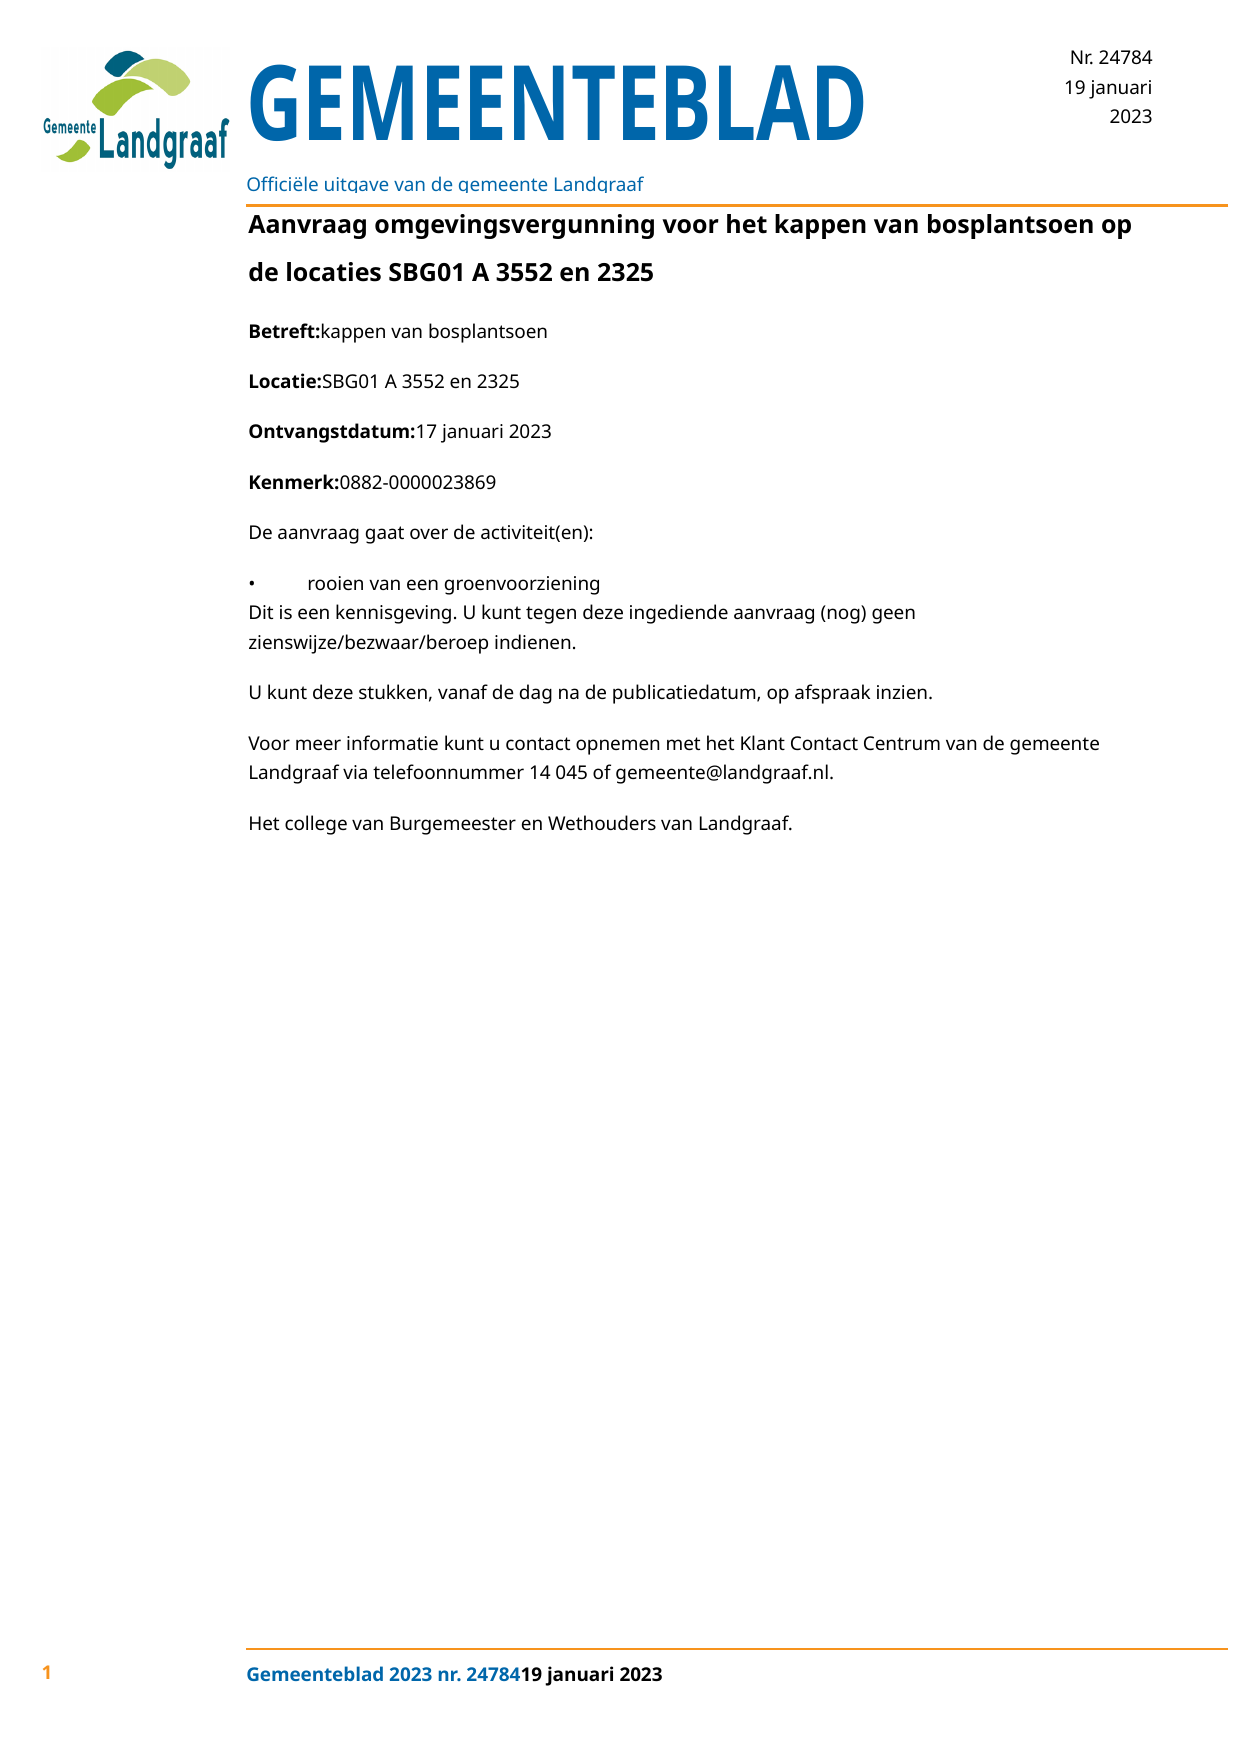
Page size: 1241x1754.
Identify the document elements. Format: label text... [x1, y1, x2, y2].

text U kunt deze stukken, vanaf de dag na de publicatiedatum, op afspraak inzien. [248, 679, 1152, 705]
text Dit is een kennisgeving. U kunt tegen deze ingediende aanvraag (nog) geen zienswijze/bezwaar/beroep indienen. [248, 599, 1152, 655]
picture [41, 47, 231, 172]
text Voor meer informatie kunt u contact opnemen met het Klant Contact Centrum van de gemeente Landgraaf via telefoonnummer 14 045 of gemeente@landgraaf.nl. [248, 730, 1152, 785]
text Aanvraag omgevingsvergunning voor het kappen van bosplantsoen op de locaties SBG01 A 3552 en 2325 [248, 207, 1152, 288]
list rooien van een groenvoorziening [248, 570, 1152, 596]
text Betreft:kappen van bosplantsoen [248, 318, 1152, 344]
text Locatie:SBG01 A 3552 en 2325 [248, 368, 1152, 394]
text Kenmerk:0882-0000023869 [248, 469, 1152, 495]
text Het college van Burgemeester en Wethouders van Landgraaf. [248, 810, 1152, 836]
text De aanvraag gaat over de activiteit(en): [248, 519, 1152, 545]
text Ontvangstdatum:17 januari 2023 [248, 419, 1152, 444]
